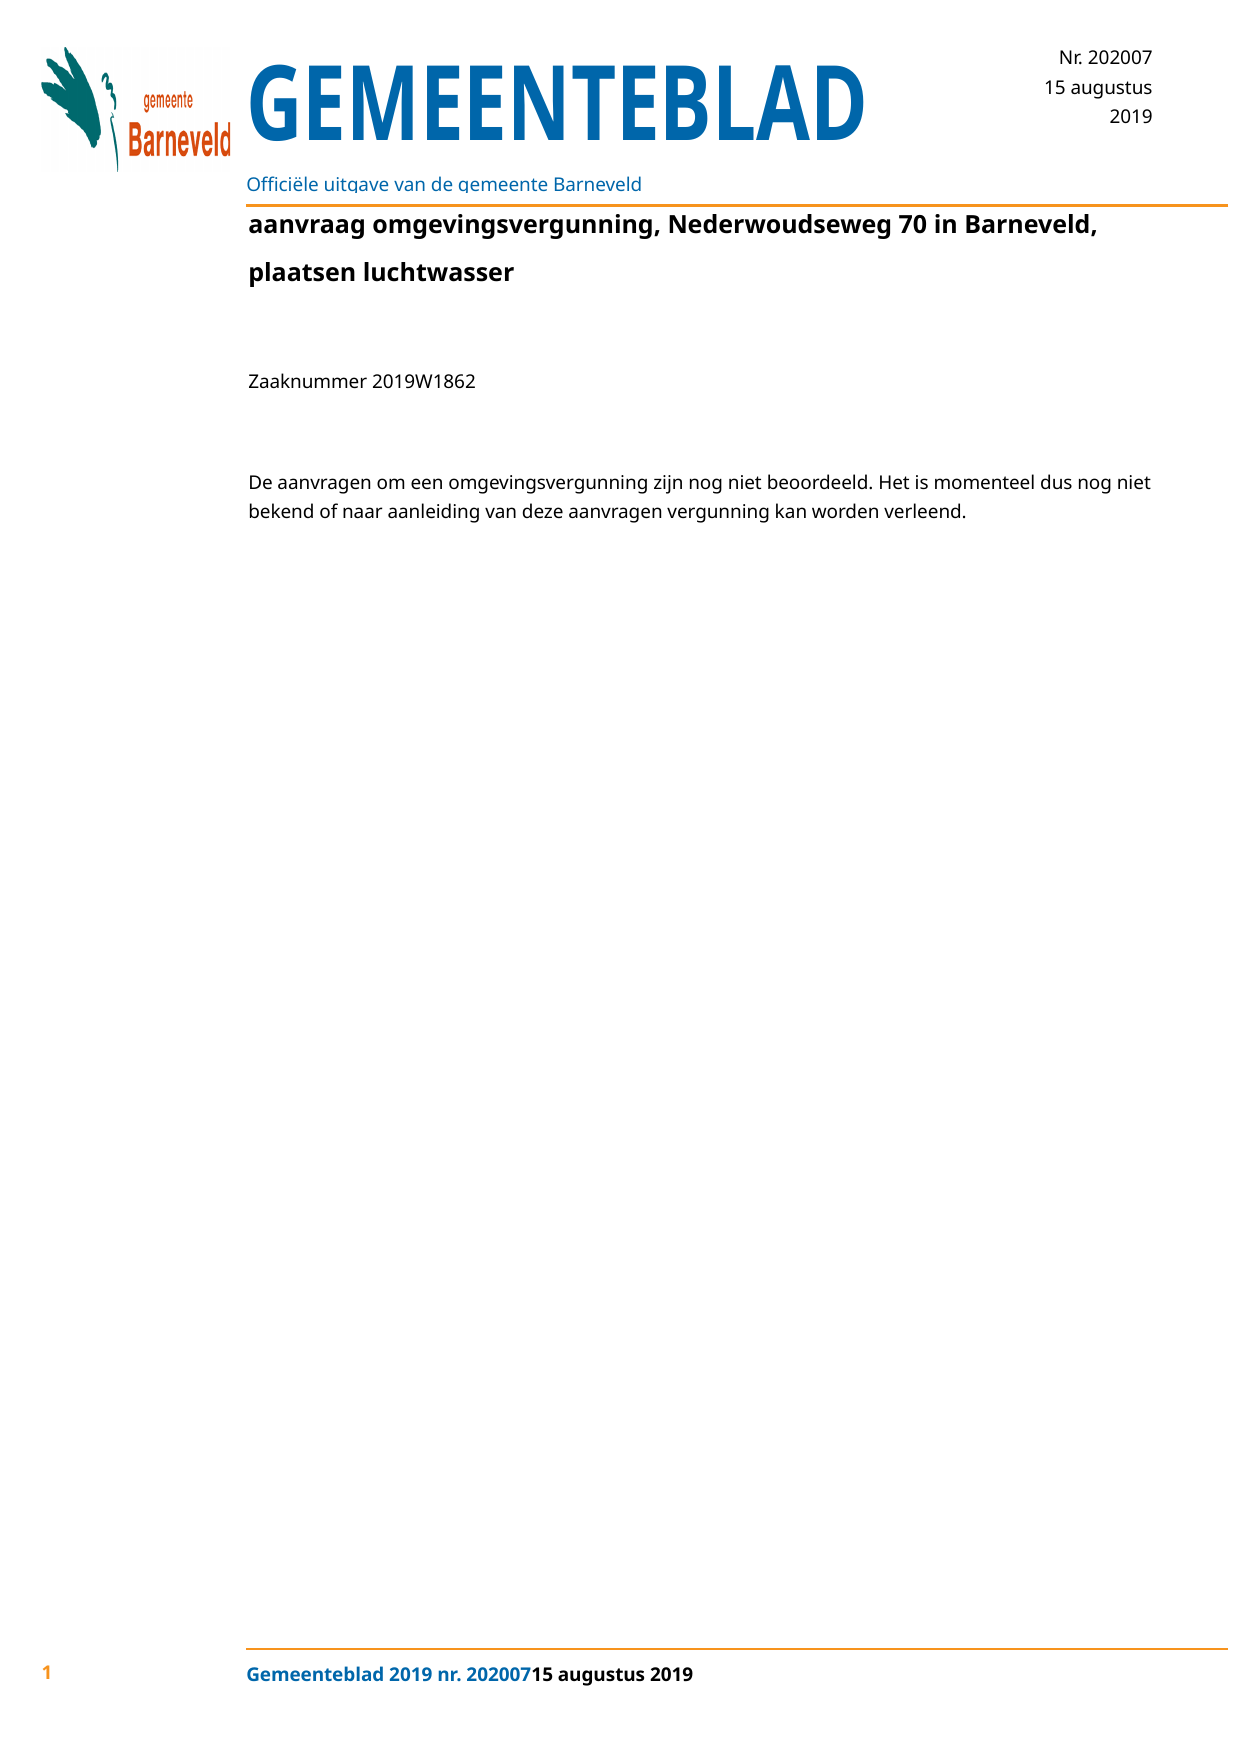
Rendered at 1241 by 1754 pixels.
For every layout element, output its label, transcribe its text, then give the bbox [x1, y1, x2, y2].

text Zaaknummer 2019W1862 [248, 368, 1152, 394]
text aanvraag omgevingsvergunning, Nederwoudseweg 70 in Barneveld, plaatsen luchtwasser [248, 207, 1152, 288]
text De aanvragen om een omgevingsvergunning zijn nog niet beoordeeld. Het is momenteel dus nog niet bekend of naar aanleiding van deze aanvragen vergunning kan worden verleend. [248, 469, 1152, 524]
picture [41, 47, 231, 172]
